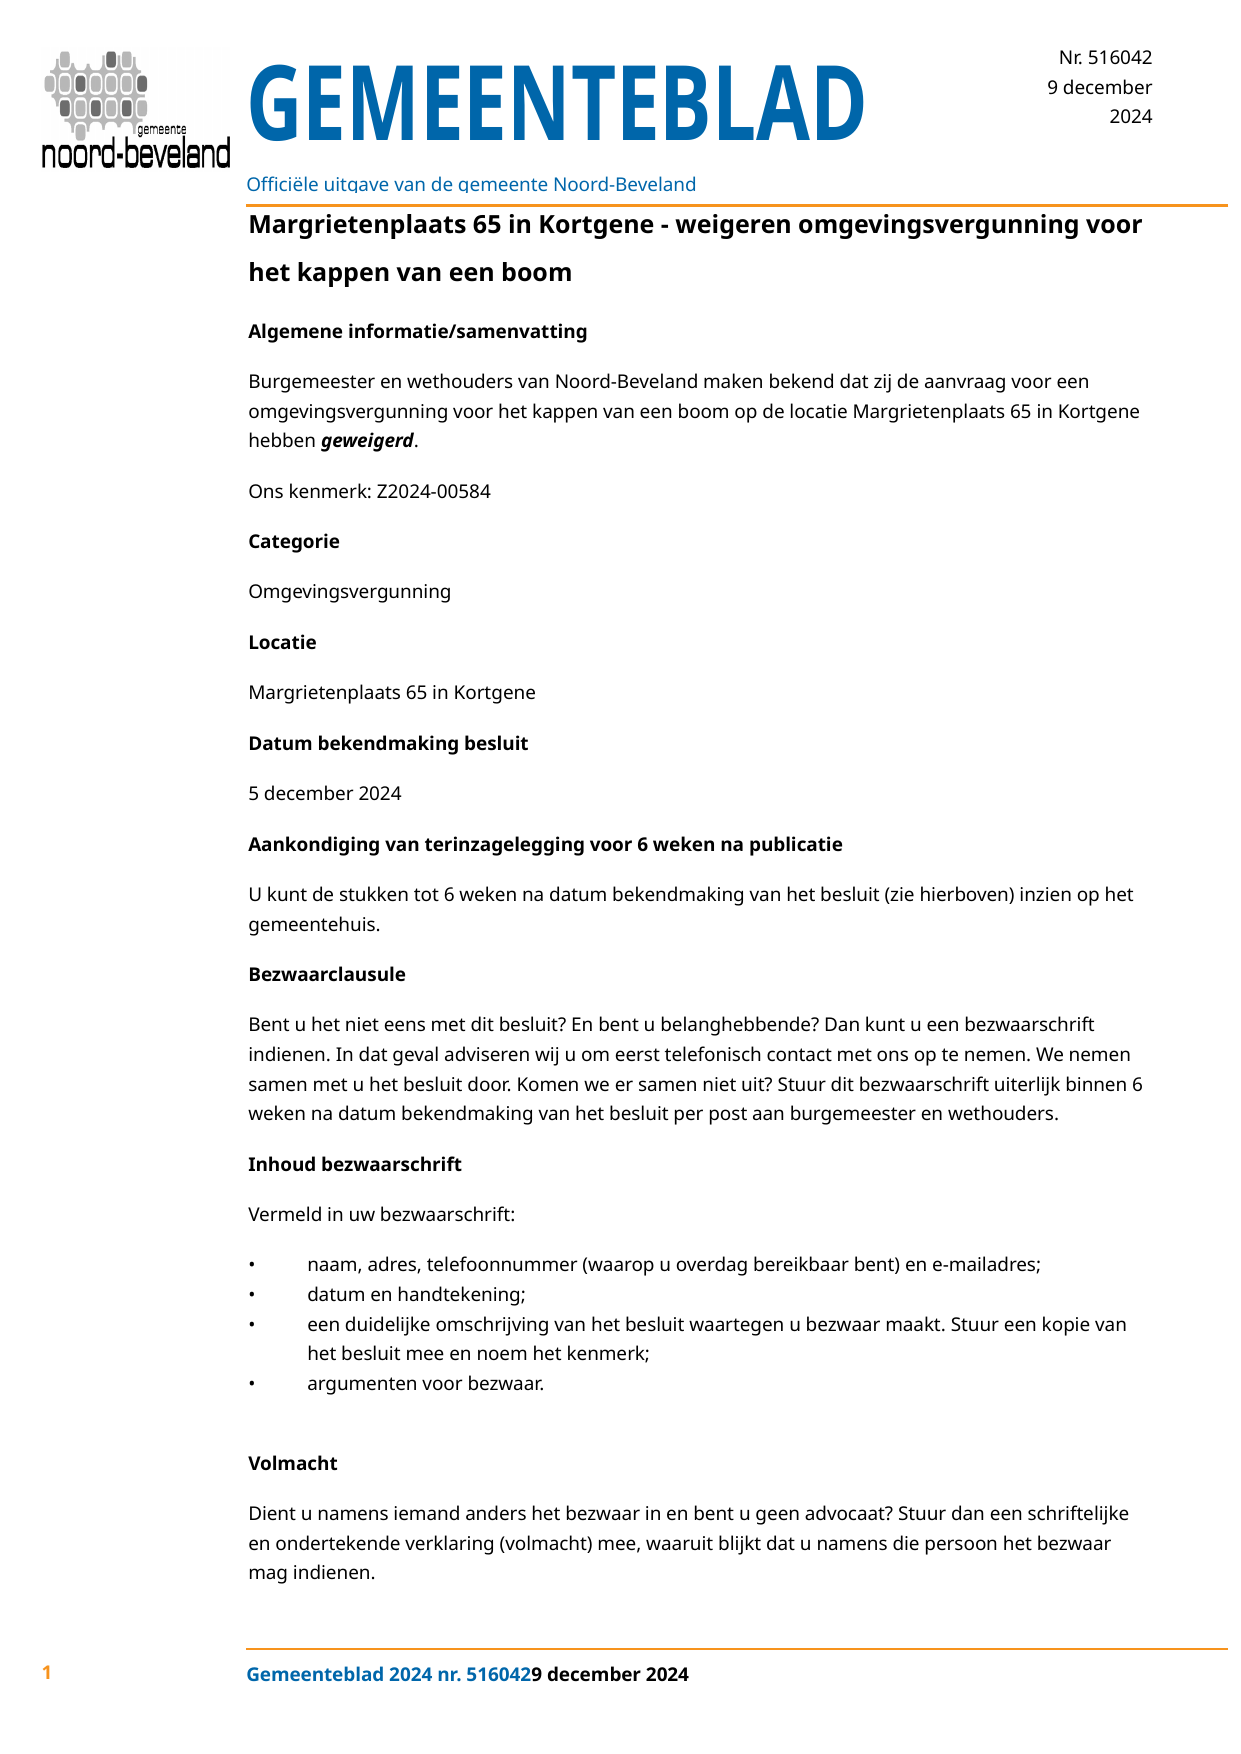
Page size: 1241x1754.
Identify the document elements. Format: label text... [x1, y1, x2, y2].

text Bent u het niet eens met dit besluit? En bent u belanghebbende? Dan kunt u een bezwaarschrift indienen. In dat geval adviseren wij u om eerst telefonisch contact met ons op te nemen. We nemen samen met u het besluit door. Komen we er samen niet uit? Stuur dit bezwaarschrift uiterlijk binnen 6 weken na datum bekendmaking van het besluit per post aan burgemeester en wethouders. [248, 1012, 1152, 1126]
text Burgemeester en wethouders van Noord-Beveland maken bekend dat zij de aanvraag voor een omgevingsvergunning voor het kappen van een boom op de locatie Margrietenplaats 65 in Kortgene hebben geweigerd. [248, 368, 1152, 453]
list datum en handtekening; [248, 1281, 1152, 1307]
text Bezwaarclausule [248, 961, 1152, 987]
text Dient u namens iemand anders het bezwaar in en bent u geen advocaat? Stuur dan een schriftelijke en ondertekende verklaring (volmacht) mee, waaruit blijkt dat u namens die persoon het bezwaar mag indienen. [248, 1500, 1152, 1585]
text Volmacht [248, 1450, 1152, 1476]
text Aankondiging van terinzagelegging voor 6 weken na publicatie [248, 831, 1152, 857]
text Vermeld in uw bezwaarschrift: [248, 1201, 1152, 1227]
list naam, adres, telefoonnummer (waarop u overdag bereikbaar bent) en e-mailadres; [248, 1252, 1152, 1277]
list argumenten voor bezwaar. [248, 1370, 1152, 1396]
text 5 december 2024 [248, 780, 1152, 806]
list een duidelijke omschrijving van het besluit waartegen u bezwaar maakt. Stuur een kopie van het besluit mee en noem het kenmerk; [248, 1311, 1152, 1366]
text Omgevingsvergunning [248, 579, 1152, 604]
text Margrietenplaats 65 in Kortgene - weigeren omgevingsvergunning voor het kappen van een boom [248, 207, 1152, 288]
text Datum bekendmaking besluit [248, 730, 1152, 756]
text Inhoud bezwaarschrift [248, 1151, 1152, 1177]
text Algemene informatie/samenvatting [248, 318, 1152, 344]
text U kunt de stukken tot 6 weken na datum bekendmaking van het besluit (zie hierboven) inzien op het gemeentehuis. [248, 881, 1152, 937]
text Locatie [248, 629, 1152, 655]
text Categorie [248, 528, 1152, 554]
text Margrietenplaats 65 in Kortgene [248, 679, 1152, 705]
picture [41, 47, 231, 172]
text Ons kenmerk: Z2024-00584 [248, 478, 1152, 504]
